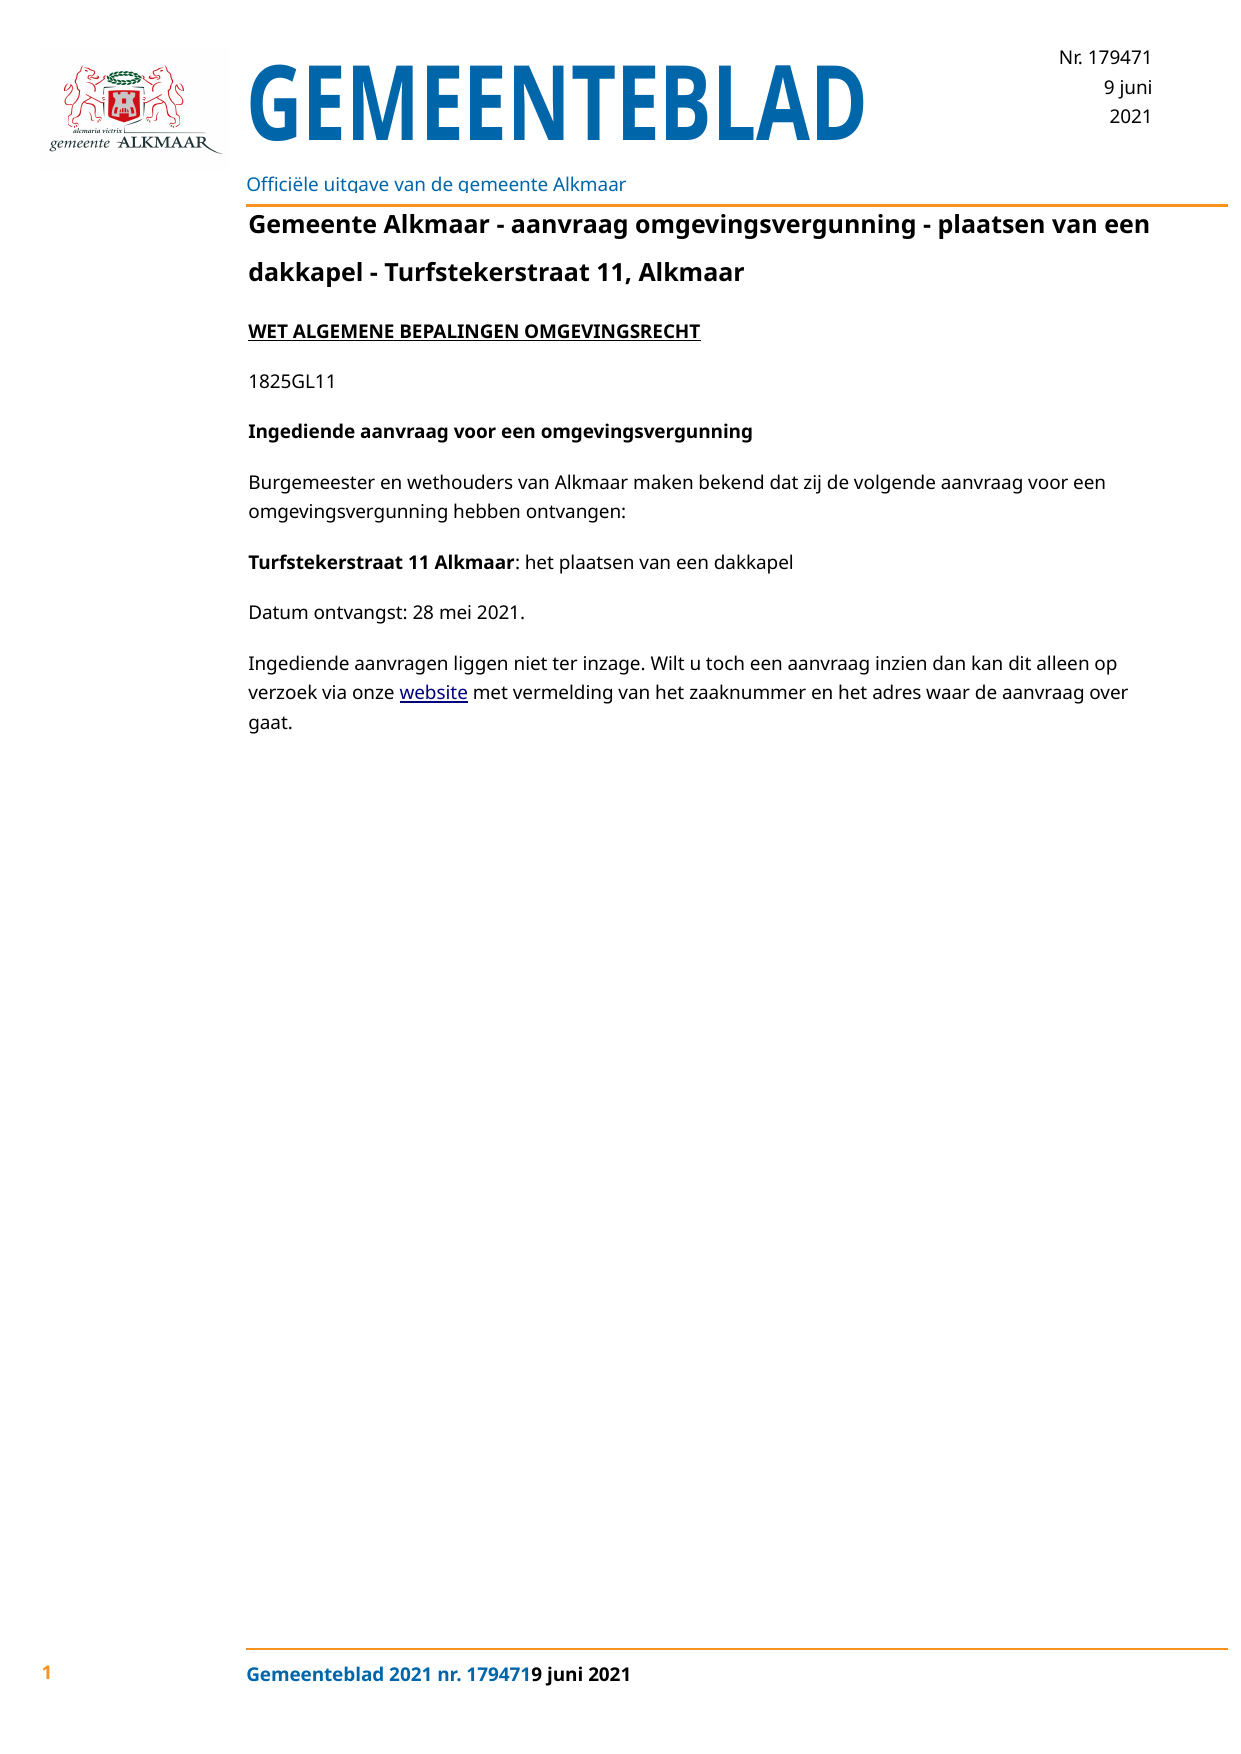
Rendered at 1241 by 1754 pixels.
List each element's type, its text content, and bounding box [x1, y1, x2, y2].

text Ingediende aanvraag voor een omgevingsvergunning [248, 419, 1152, 444]
text Burgemeester en wethouders van Alkmaar maken bekend dat zij de volgende aanvraag voor een omgevingsvergunning hebben ontvangen: [248, 469, 1152, 524]
text 1825GL11 [248, 368, 1152, 394]
text Datum ontvangst: 28 mei 2021. [248, 599, 1152, 625]
picture [41, 47, 231, 172]
text Turfstekerstraat 11 Alkmaar: het plaatsen van een dakkapel [248, 549, 1152, 575]
text WET ALGEMENE BEPALINGEN OMGEVINGSRECHT [248, 318, 1152, 344]
text Ingediende aanvragen liggen niet ter inzage. Wilt u toch een aanvraag inzien dan kan dit alleen op verzoek via onze website met vermelding van het zaaknummer en het adres waar de aanvraag over gaat. [248, 650, 1152, 735]
text Gemeente Alkmaar - aanvraag omgevingsvergunning - plaatsen van een dakkapel - Turfstekerstraat 11, Alkmaar [248, 207, 1152, 288]
